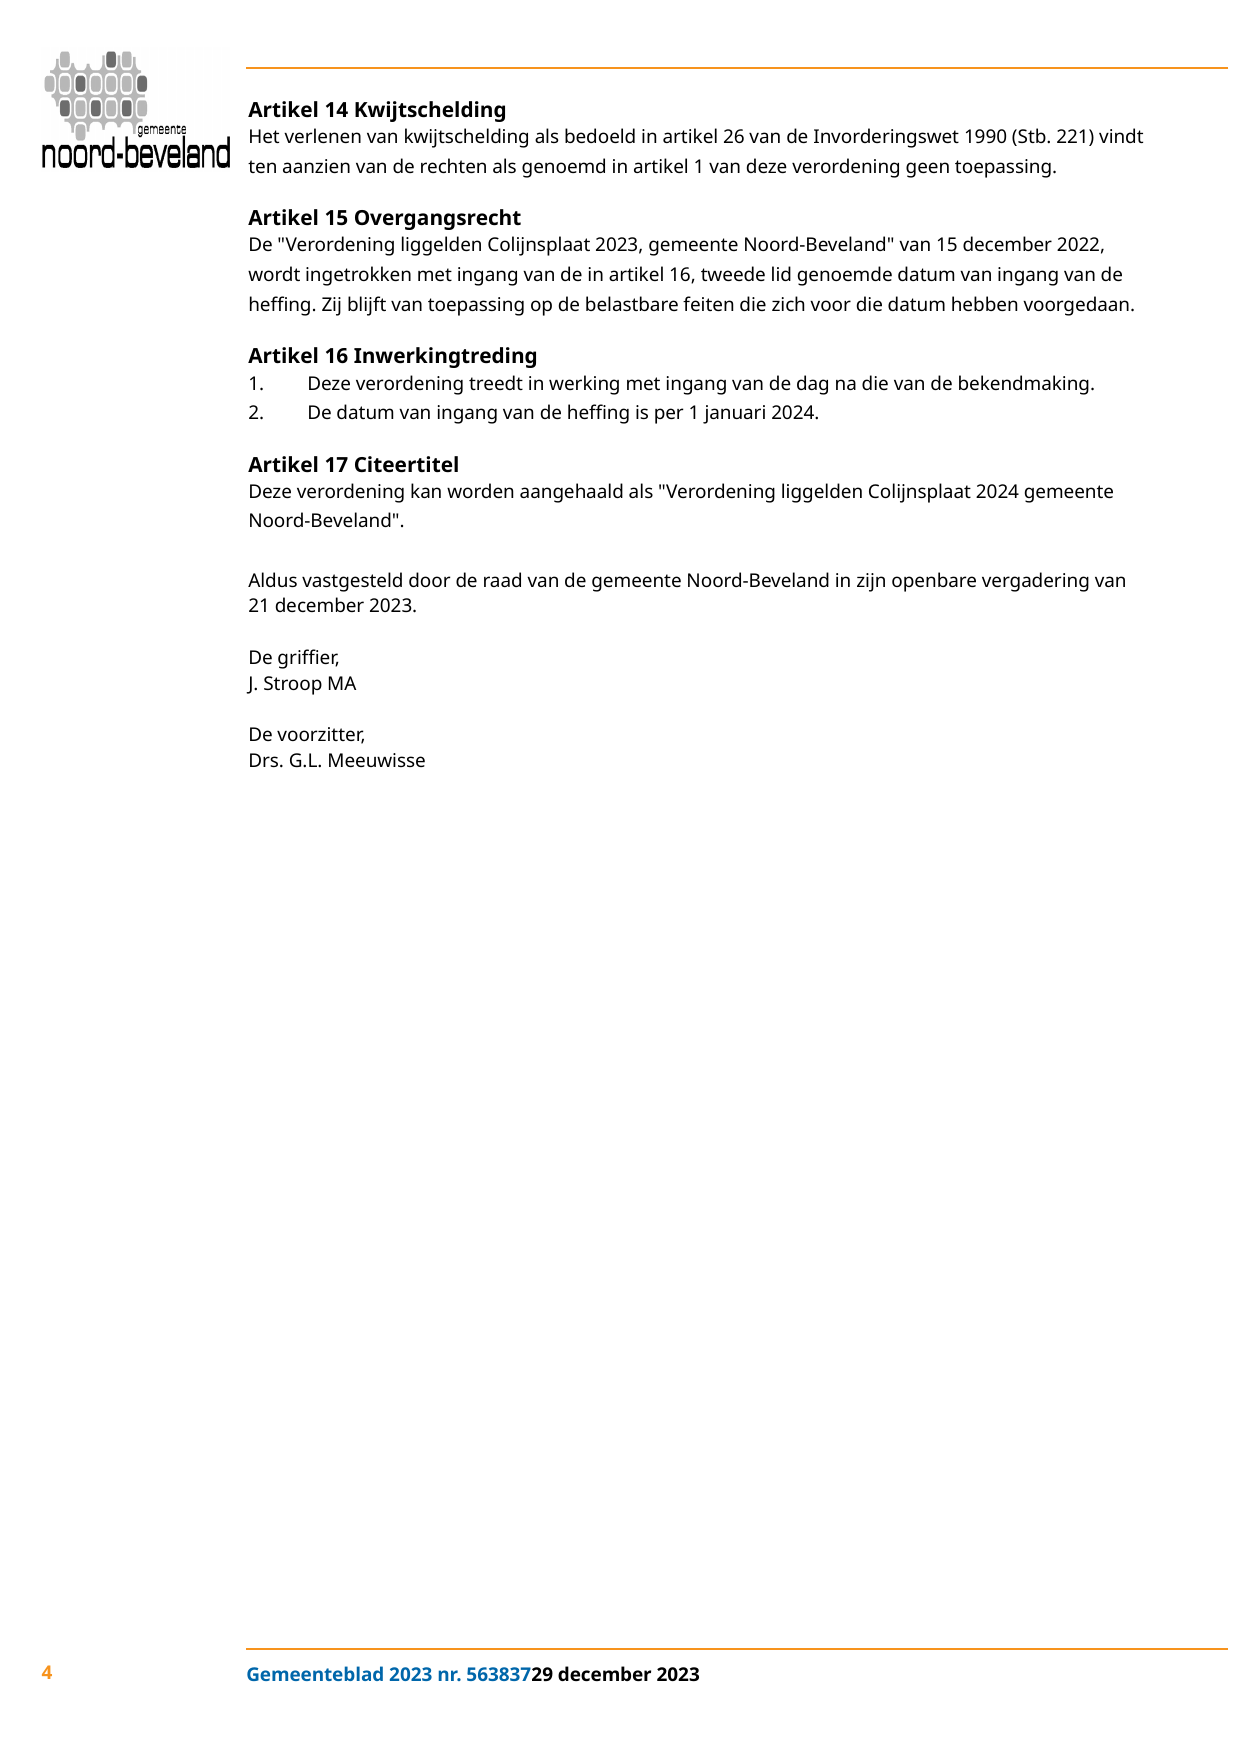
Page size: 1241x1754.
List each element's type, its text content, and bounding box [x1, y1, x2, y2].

text Aldus vastgesteld door de raad van de gemeente Noord-Beveland in zijn openbare vergadering van 21 december 2023. [248, 567, 1152, 618]
text Drs. G.L. Meeuwisse [248, 747, 1152, 773]
list Deze verordening treedt in werking met ingang van de dag na die van de bekendmaking. [248, 370, 1152, 395]
text J. Stroop MA [248, 670, 1152, 696]
picture [41, 47, 231, 172]
text Artikel 15 Overgangsrecht [248, 203, 1152, 232]
text De griffier, [248, 644, 1152, 670]
text Deze verordening kan worden aangehaald als "Verordening liggelden Colijnsplaat 2024 gemeente Noord-Beveland". [248, 478, 1152, 533]
text Artikel 14 Kwijtschelding [248, 95, 1152, 123]
text Artikel 17 Citeertitel [248, 450, 1152, 478]
list De datum van ingang van de heffing is per 1 januari 2024. [248, 399, 1152, 425]
text Het verlenen van kwijtschelding als bedoeld in artikel 26 van de Invorderingswet 1990 (Stb. 221) vindt ten aanzien van de rechten als genoemd in artikel 1 van deze verordening geen toepassing. [248, 123, 1152, 178]
text Artikel 16 Inwerkingtreding [248, 341, 1152, 370]
text De "Verordening liggelden Colijnsplaat 2023, gemeente Noord-Beveland" van 15 december 2022, wordt ingetrokken met ingang van de in artikel 16, tweede lid genoemde datum van ingang van de heffing. Zij blijft van toepassing op de belastbare feiten die zich voor die datum hebben voorgedaan. [248, 232, 1152, 317]
text De voorzitter, [248, 721, 1152, 747]
